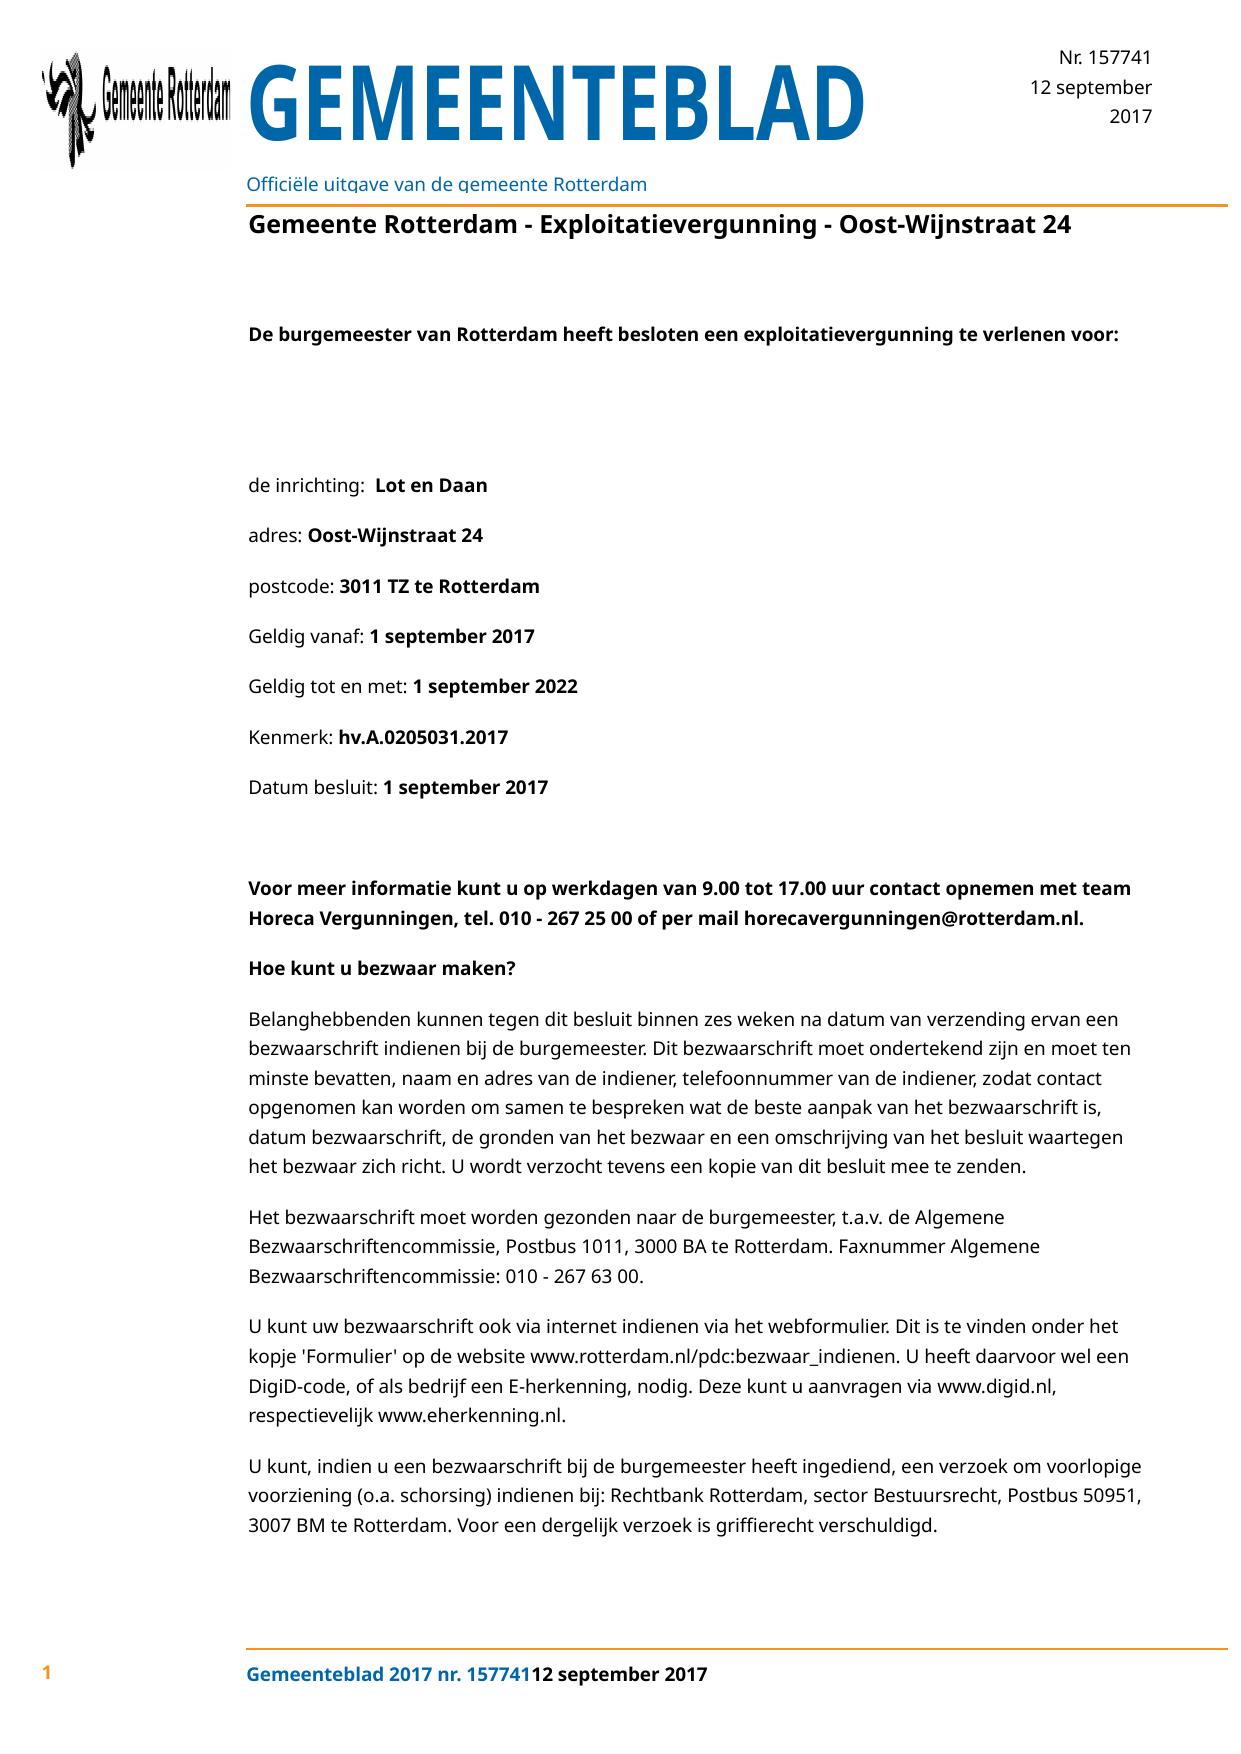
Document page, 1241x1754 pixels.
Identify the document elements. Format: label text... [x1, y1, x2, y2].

text Voor meer informatie kunt u op werkdagen van 9.00 tot 17.00 uur contact opnemen met team Horeca Vergunningen, tel. 010 - 267 25 00 of per mail horecavergunningen@rotterdam.nl. [248, 875, 1152, 931]
text postcode: 3011 TZ te Rotterdam [248, 573, 1152, 598]
text Hoe kunt u bezwaar maken? [248, 955, 1152, 981]
text U kunt, indien u een bezwaarschrift bij de burgemeester heeft ingediend, een verzoek om voorlopige voorziening (o.a. schorsing) indienen bij: Rechtbank Rotterdam, sector Bestuursrecht, Postbus 50951, 3007 BM te Rotterdam. Voor een dergelijk verzoek is griffierecht verschuldigd. [248, 1453, 1152, 1538]
text de inrichting: Lot en Daan [248, 472, 1152, 498]
text Het bezwaarschrift moet worden gezonden naar de burgemeester, t.a.v. de Algemene Bezwaarschriftencommissie, Postbus 1011, 3000 BA te Rotterdam. Faxnummer Algemene Bezwaarschriftencommissie: 010 - 267 63 00. [248, 1204, 1152, 1289]
text Gemeente Rotterdam - Exploitatievergunning - Oost-Wijnstraat 24 [248, 207, 1152, 241]
text De burgemeester van Rotterdam heeft besloten een exploitatievergunning te verlenen voor: [248, 321, 1152, 346]
text Geldig vanaf: 1 september 2017 [248, 623, 1152, 649]
picture [41, 47, 231, 172]
text Geldig tot en met: 1 september 2022 [248, 674, 1152, 699]
text U kunt uw bezwaarschrift ook via internet indienen via het webformulier. Dit is te vinden onder het kopje 'Formulier' op de website www.rotterdam.nl/pdc:bezwaar_indienen. U heeft daarvoor wel een DigiD-code, of als bedrijf een E-herkenning, nodig. Deze kunt u aanvragen via www.digid.nl, respectievelijk www.eherkenning.nl. [248, 1314, 1152, 1428]
text Kenmerk: hv.A.0205031.2017 [248, 724, 1152, 750]
text Belanghebbenden kunnen tegen dit besluit binnen zes weken na datum van verzending ervan een bezwaarschrift indienen bij de burgemeester. Dit bezwaarschrift moet ondertekend zijn en moet ten minste bevatten, naam en adres van de indiener, telefoonnummer van de indiener, zodat contact opgenomen kan worden om samen te bespreken wat de beste aanpak van het bezwaarschrift is, datum bezwaarschrift, de gronden van het bezwaar en een omschrijving van het besluit waartegen het bezwaar zich richt. U wordt verzocht tevens een kopie van dit besluit mee te zenden. [248, 1006, 1152, 1179]
text adres: Oost-Wijnstraat 24 [248, 522, 1152, 548]
text Datum besluit: 1 september 2017 [248, 774, 1152, 800]
